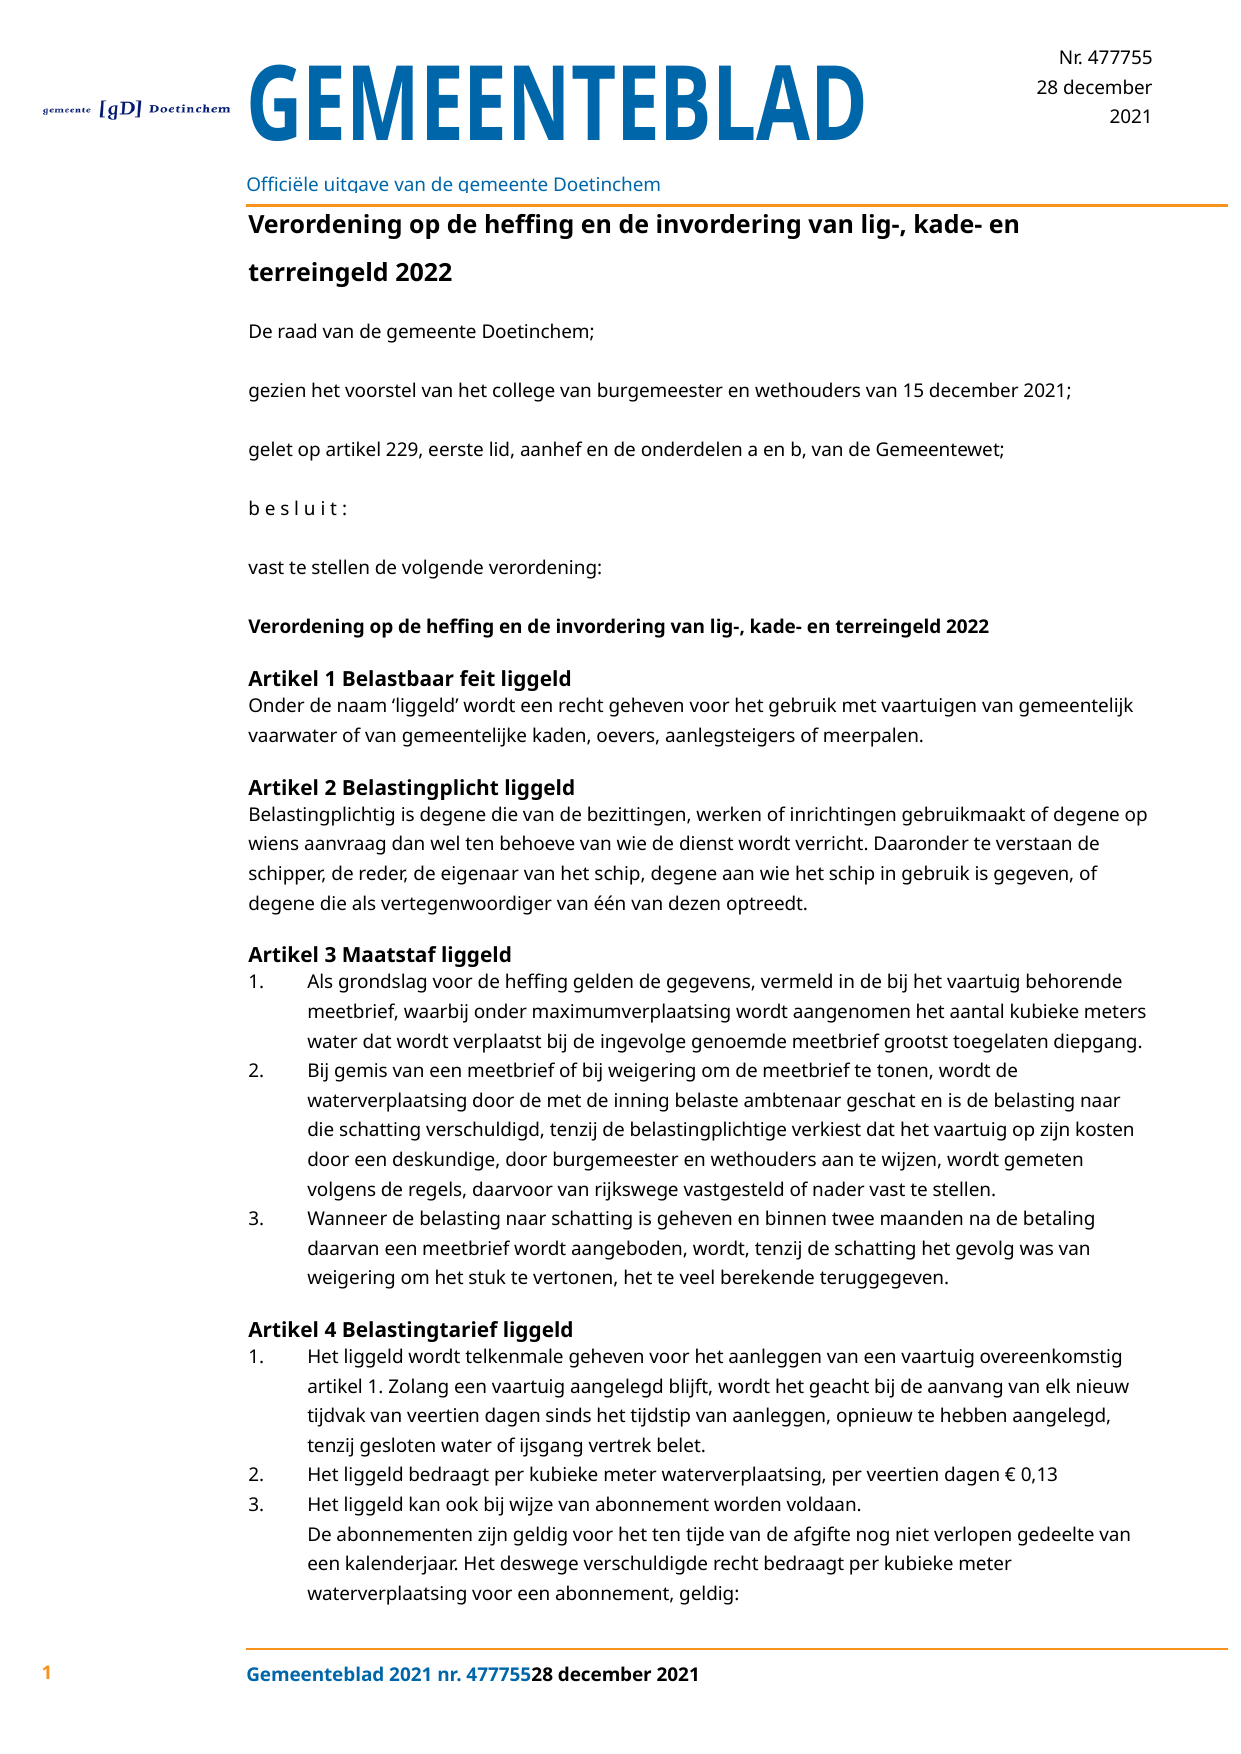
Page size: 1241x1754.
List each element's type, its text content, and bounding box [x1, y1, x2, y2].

text vast te stellen de volgende verordening: [248, 554, 1152, 580]
text Artikel 2 Belastingplicht liggeld [248, 773, 1152, 801]
text b e s l u i t : [248, 495, 1152, 521]
text Artikel 4 Belastingtarief liggeld [248, 1315, 1152, 1343]
text Verordening op de heffing en de invordering van lig-, kade- en terreingeld 2022 [248, 207, 1152, 288]
text Onder de naam ‘liggeld’ wordt een recht geheven voor het gebruik met vaartuigen van gemeentelijk vaarwater of van gemeentelijke kaden, oevers, aanlegsteigers of meerpalen. [248, 693, 1152, 748]
text Verordening op de heffing en de invordering van lig-, kade- en terreingeld 2022 [248, 614, 1152, 639]
list Het liggeld bedraagt per kubieke meter waterverplaatsing, per veertien dagen € 0,13 [248, 1462, 1152, 1487]
list Het liggeld wordt telkenmale geheven voor het aanleggen van een vaartuig overeenkomstig artikel 1. Zolang een vaartuig aangelegd blijft, wordt het geacht bij de aanvang van elk nieuw tijdvak van veertien dagen sinds het tijdstip van aanleggen, opnieuw te hebben aangelegd, tenzij gesloten water of ijsgang vertrek belet. [248, 1343, 1152, 1458]
list De abonnementen zijn geldig voor het ten tijde van de afgifte nog niet verlopen gedeelte van een kalenderjaar. Het deswege verschuldigde recht bedraagt per kubieke meter waterverplaatsing voor een abonnement, geldig: [248, 1521, 1152, 1606]
list Wanneer de belasting naar schatting is geheven en binnen twee maanden na de betaling daarvan een meetbrief wordt aangeboden, wordt, tenzij de schatting het gevolg was van weigering om het stuk te vertonen, het te veel berekende teruggegeven. [248, 1205, 1152, 1290]
text gezien het voorstel van het college van burgemeester en wethouders van 15 december 2021; [248, 377, 1152, 403]
text De raad van de gemeente Doetinchem; [248, 318, 1152, 344]
text Artikel 1 Belastbaar feit liggeld [248, 664, 1152, 693]
text gelet op artikel 229, eerste lid, aanhef en de onderdelen a en b, van de Gemeentewet; [248, 436, 1152, 462]
text Artikel 3 Maatstaf liggeld [248, 940, 1152, 969]
text Belastingplichtig is degene die van de bezittingen, werken of inrichtingen gebruikmaakt of degene op wiens aanvraag dan wel ten behoeve van wie de dienst wordt verricht. Daaronder te verstaan de schipper, de reder, de eigenaar van het schip, degene aan wie het schip in gebruik is gegeven, of degene die als vertegenwoordiger van één van dezen optreedt. [248, 801, 1152, 916]
list Het liggeld kan ook bij wijze van abonnement worden voldaan. [248, 1491, 1152, 1517]
picture [41, 47, 231, 172]
list Bij gemis van een meetbrief of bij weigering om de meetbrief te tonen, wordt de waterverplaatsing door de met de inning belaste ambtenaar geschat en is de belasting naar die schatting verschuldigd, tenzij de belastingplichtige verkiest dat het vaartuig op zijn kosten door een deskundige, door burgemeester en wethouders aan te wijzen, wordt gemeten volgens de regels, daarvoor van rijkswege vastgesteld of nader vast te stellen. [248, 1057, 1152, 1201]
list Als grondslag voor de heffing gelden de gegevens, vermeld in de bij het vaartuig behorende meetbrief, waarbij onder maximumverplaatsing wordt aangenomen het aantal kubieke meters water dat wordt verplaatst bij de ingevolge genoemde meetbrief grootst toegelaten diepgang. [248, 969, 1152, 1053]
